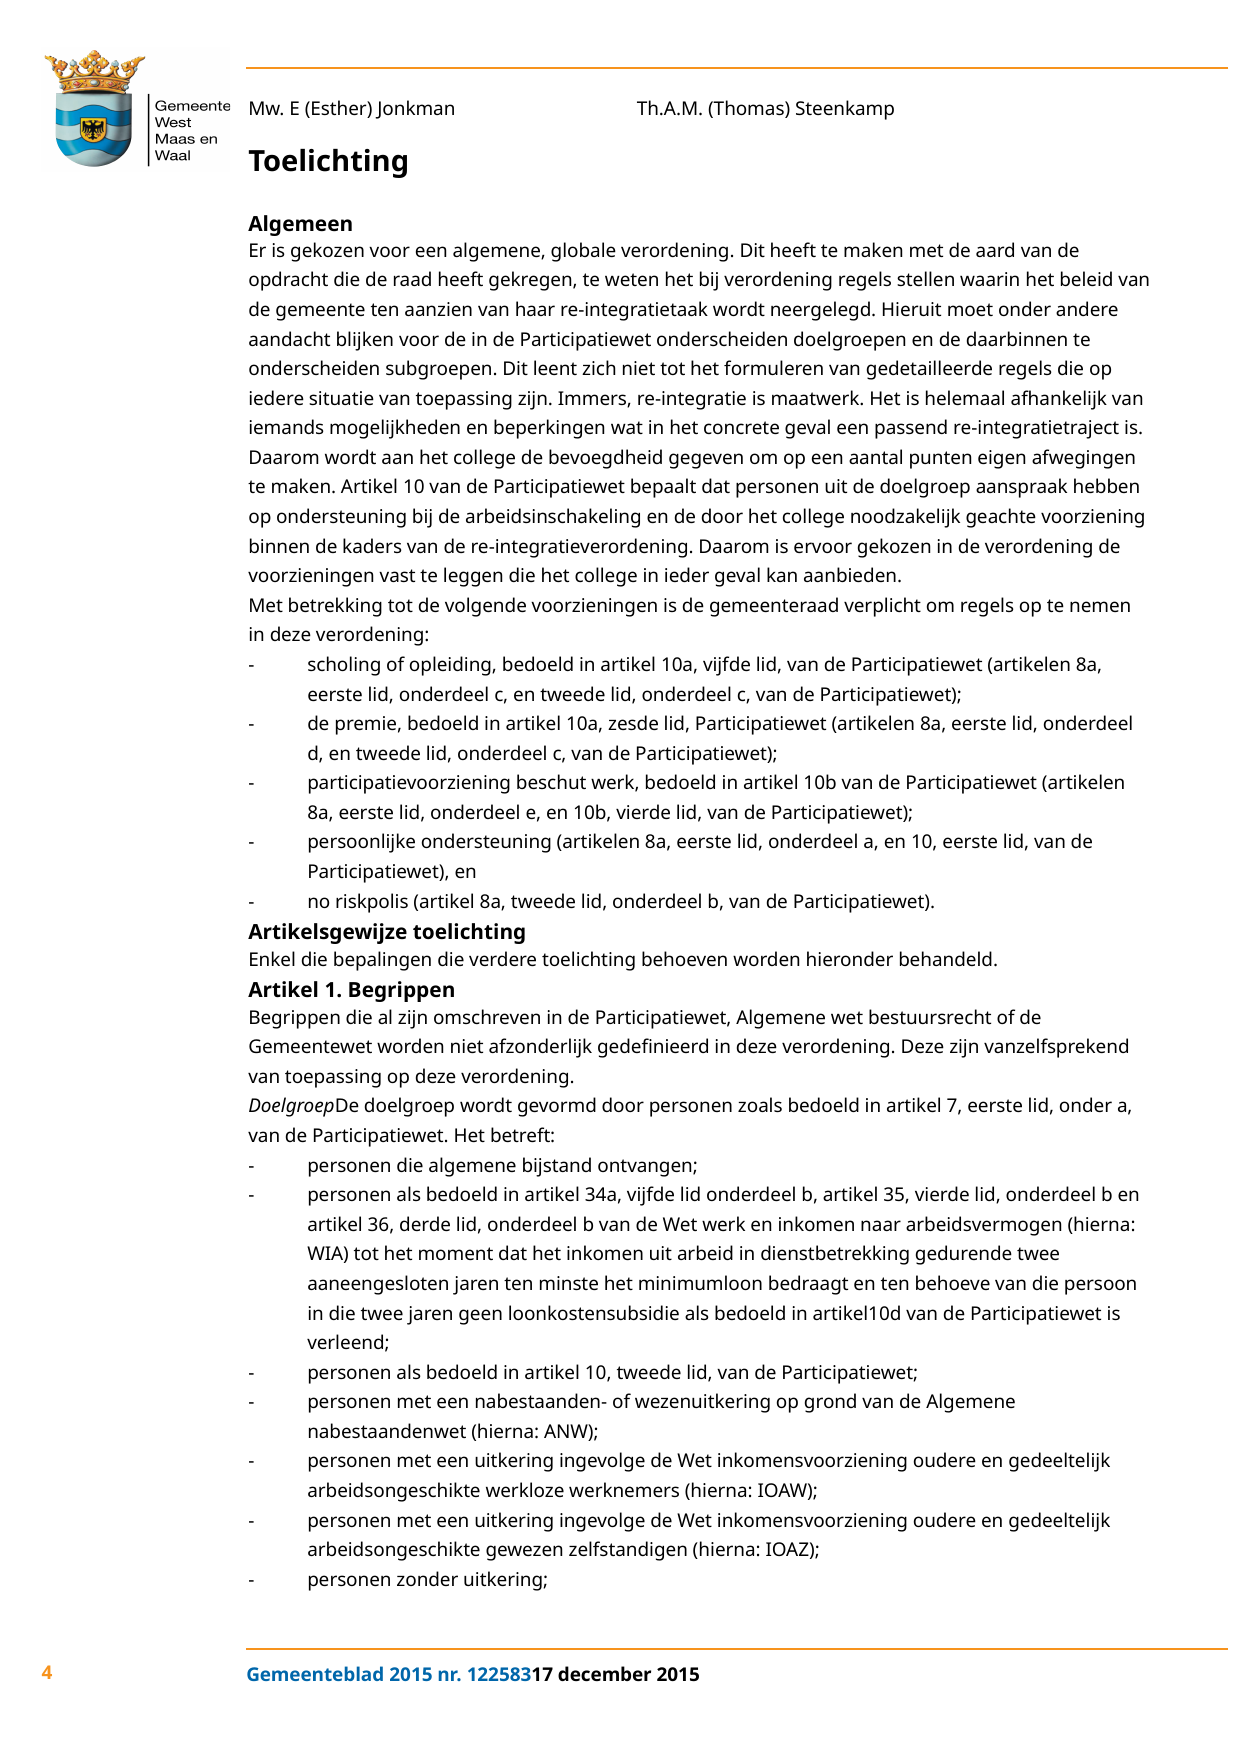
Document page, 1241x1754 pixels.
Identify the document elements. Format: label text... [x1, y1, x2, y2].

text Artikel 1. Begrippen [248, 976, 1152, 1004]
list no riskpolis (artikel 8a, tweede lid, onderdeel b, van de Participatiewet). [248, 888, 1152, 914]
list personen zonder uitkering; [248, 1566, 1152, 1592]
text Er is gekozen voor een algemene, globale verordening. Dit heeft te maken met de aard van de opdracht die de raad heeft gekregen, te weten het bij verordening regels stellen waarin het beleid van de gemeente ten aanzien van haar re-integratietaak wordt neergelegd. Hieruit moet onder andere aandacht blijken voor de in de Participatiewet onderscheiden doelgroepen en de daarbinnen te onderscheiden subgroepen. Dit leent zich niet tot het formuleren van gedetailleerde regels die op iedere situatie van toepassing zijn. Immers, re-integratie is maatwerk. Het is helemaal afhankelijk van iemands mogelijkheden en beperkingen wat in het concrete geval een passend re-integratietraject is. Daarom wordt aan het college de bevoegdheid gegeven om op een aantal punten eigen afwegingen te maken. Artikel 10 van de Participatiewet bepaalt dat personen uit de doelgroep aanspraak hebben op ondersteuning bij de arbeidsinschakeling en de door het college noodzakelijk geachte voorziening binnen de kaders van de re-integratieverordening. Daarom is ervoor gekozen in de verordening de voorzieningen vast te leggen die het college in ieder geval kan aanbieden. [248, 237, 1152, 588]
list personen als bedoeld in artikel 10, tweede lid, van de Participatiewet; [248, 1359, 1152, 1385]
list persoonlijke ondersteuning (artikelen 8a, eerste lid, onderdeel a, en 10, eerste lid, van de Participatiewet), en [248, 829, 1152, 884]
list personen die algemene bijstand ontvangen; [248, 1152, 1152, 1178]
text Artikelsgewijze toelichting [248, 917, 1152, 946]
text Begrippen die al zijn omschreven in de Participatiewet, Algemene wet bestuursrecht of de Gemeentewet worden niet afzonderlijk gedefinieerd in deze verordening. Deze zijn vanzelfsprekend van toepassing op deze verordening. [248, 1004, 1152, 1089]
list personen als bedoeld in artikel 34a, vijfde lid onderdeel b, artikel 35, vierde lid, onderdeel b en artikel 36, derde lid, onderdeel b van de Wet werk en inkomen naar arbeidsvermogen (hierna: WIA) tot het moment dat het inkomen uit arbeid in dienstbetrekking gedurende twee aaneengesloten jaren ten minste het minimumloon bedraagt en ten behoeve van die persoon in die twee jaren geen loonkostensubsidie als bedoeld in artikel10d van de Participatiewet is verleend; [248, 1181, 1152, 1355]
picture [41, 47, 231, 172]
text Algemeen [248, 209, 1152, 237]
table_header Mw. E (Esther) Jonkman [248, 95, 637, 121]
list personen met een uitkering ingevolge de Wet inkomensvoorziening oudere en gedeeltelijk arbeidsongeschikte gewezen zelfstandigen (hierna: IOAZ); [248, 1507, 1152, 1562]
text Enkel die bepalingen die verdere toelichting behoeven worden hieronder behandeld. [248, 946, 1152, 972]
list personen met een uitkering ingevolge de Wet inkomensvoorziening oudere en gedeeltelijk arbeidsongeschikte werkloze werknemers (hierna: IOAW); [248, 1448, 1152, 1503]
list scholing of opleiding, bedoeld in artikel 10a, vijfde lid, van de Participatiewet (artikelen 8a, eerste lid, onderdeel c, en tweede lid, onderdeel c, van de Participatiewet); [248, 651, 1152, 707]
list participatievoorziening beschut werk, bedoeld in artikel 10b van de Participatiewet (artikelen 8a, eerste lid, onderdeel e, en 10b, vierde lid, van de Participatiewet); [248, 769, 1152, 825]
text DoelgroepDe doelgroep wordt gevormd door personen zoals bedoeld in artikel 7, eerste lid, onder a, van de Participatiewet. Het betreft: [248, 1093, 1152, 1148]
table_header Th.A.M. (Thomas) Steenkamp [637, 95, 1152, 121]
list de premie, bedoeld in artikel 10a, zesde lid, Participatiewet (artikelen 8a, eerste lid, onderdeel d, en tweede lid, onderdeel c, van de Participatiewet); [248, 710, 1152, 766]
text Met betrekking tot de volgende voorzieningen is de gemeenteraad verplicht om regels op te nemen in deze verordening: [248, 592, 1152, 647]
text Toelichting [248, 140, 1152, 179]
list personen met een nabestaanden- of wezenuitkering op grond van de Algemene nabestaandenwet (hierna: ANW); [248, 1388, 1152, 1444]
